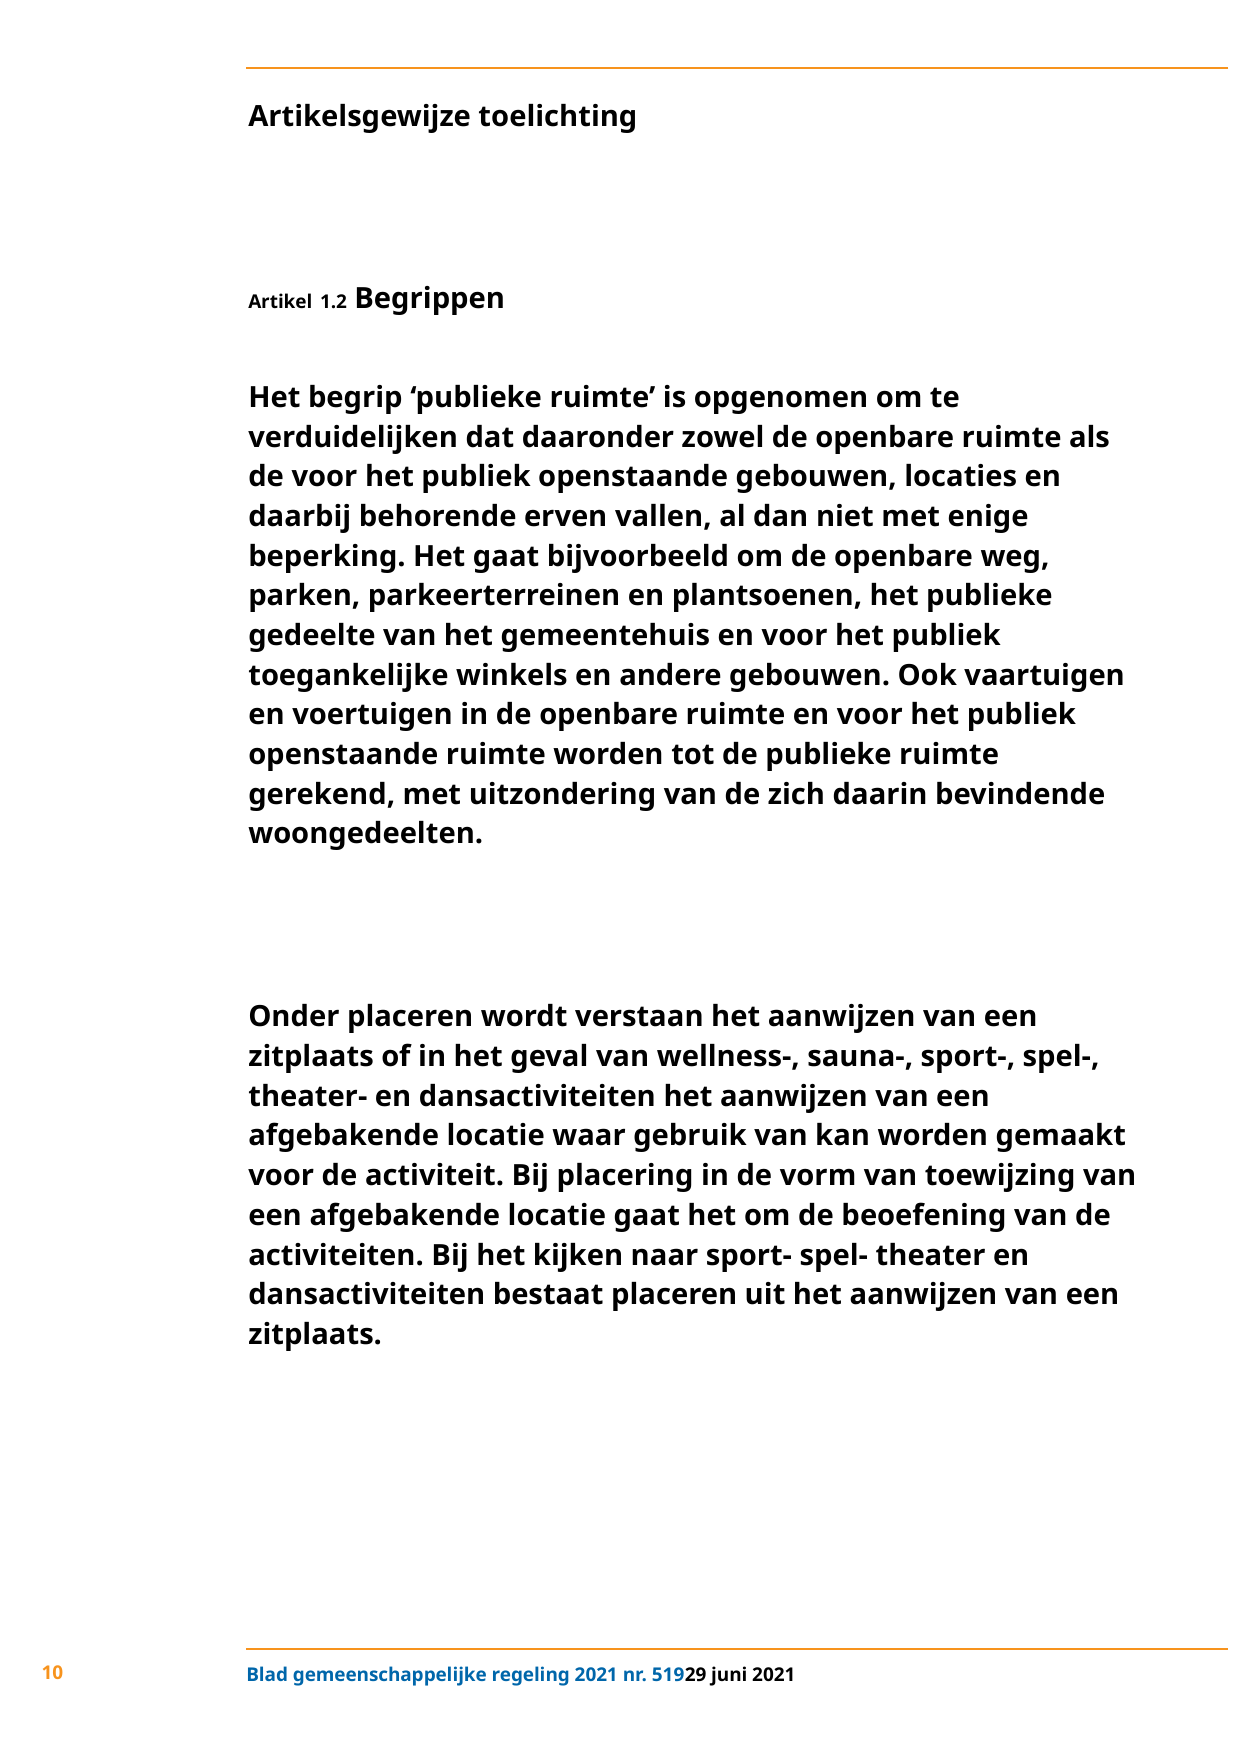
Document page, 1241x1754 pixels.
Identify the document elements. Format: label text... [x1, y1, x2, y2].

text Onder placeren wordt verstaan het aanwijzen van een zitplaats of in het geval van wellness-, sauna-, sport-, spel-, theater- en dansactiviteiten het aanwijzen van een afgebakende locatie waar gebruik van kan worden gemaakt voor de activiteit. Bij placering in de vorm van toewijzing van een afgebakende locatie gaat het om de beoefening van de activiteiten. Bij het kijken naar sport- spel- theater en dansactiviteiten bestaat placeren uit het aanwijzen van een zitplaats. [248, 996, 1152, 1353]
text Het begrip ‘publieke ruimte’ is opgenomen om te verduidelijken dat daaronder zowel de openbare ruimte als de voor het publiek openstaande gebouwen, locaties en daarbij behorende erven vallen, al dan niet met enige beperking. Het gaat bijvoorbeeld om de openbare weg, parken, parkeerterreinen en plantsoenen, het publieke gedeelte van het gemeentehuis en voor het publiek toegankelijke winkels en andere gebouwen. Ook vaartuigen en voertuigen in de openbare ruimte en voor het publiek openstaande ruimte worden tot de publieke ruimte gerekend, met uitzondering van de zich daarin bevindende woongedeelten. [248, 376, 1152, 852]
picture [41, 47, 231, 172]
text Artikel 1.2 Begrippen [248, 278, 1152, 317]
text Artikelsgewijze toelichting [248, 95, 1152, 134]
